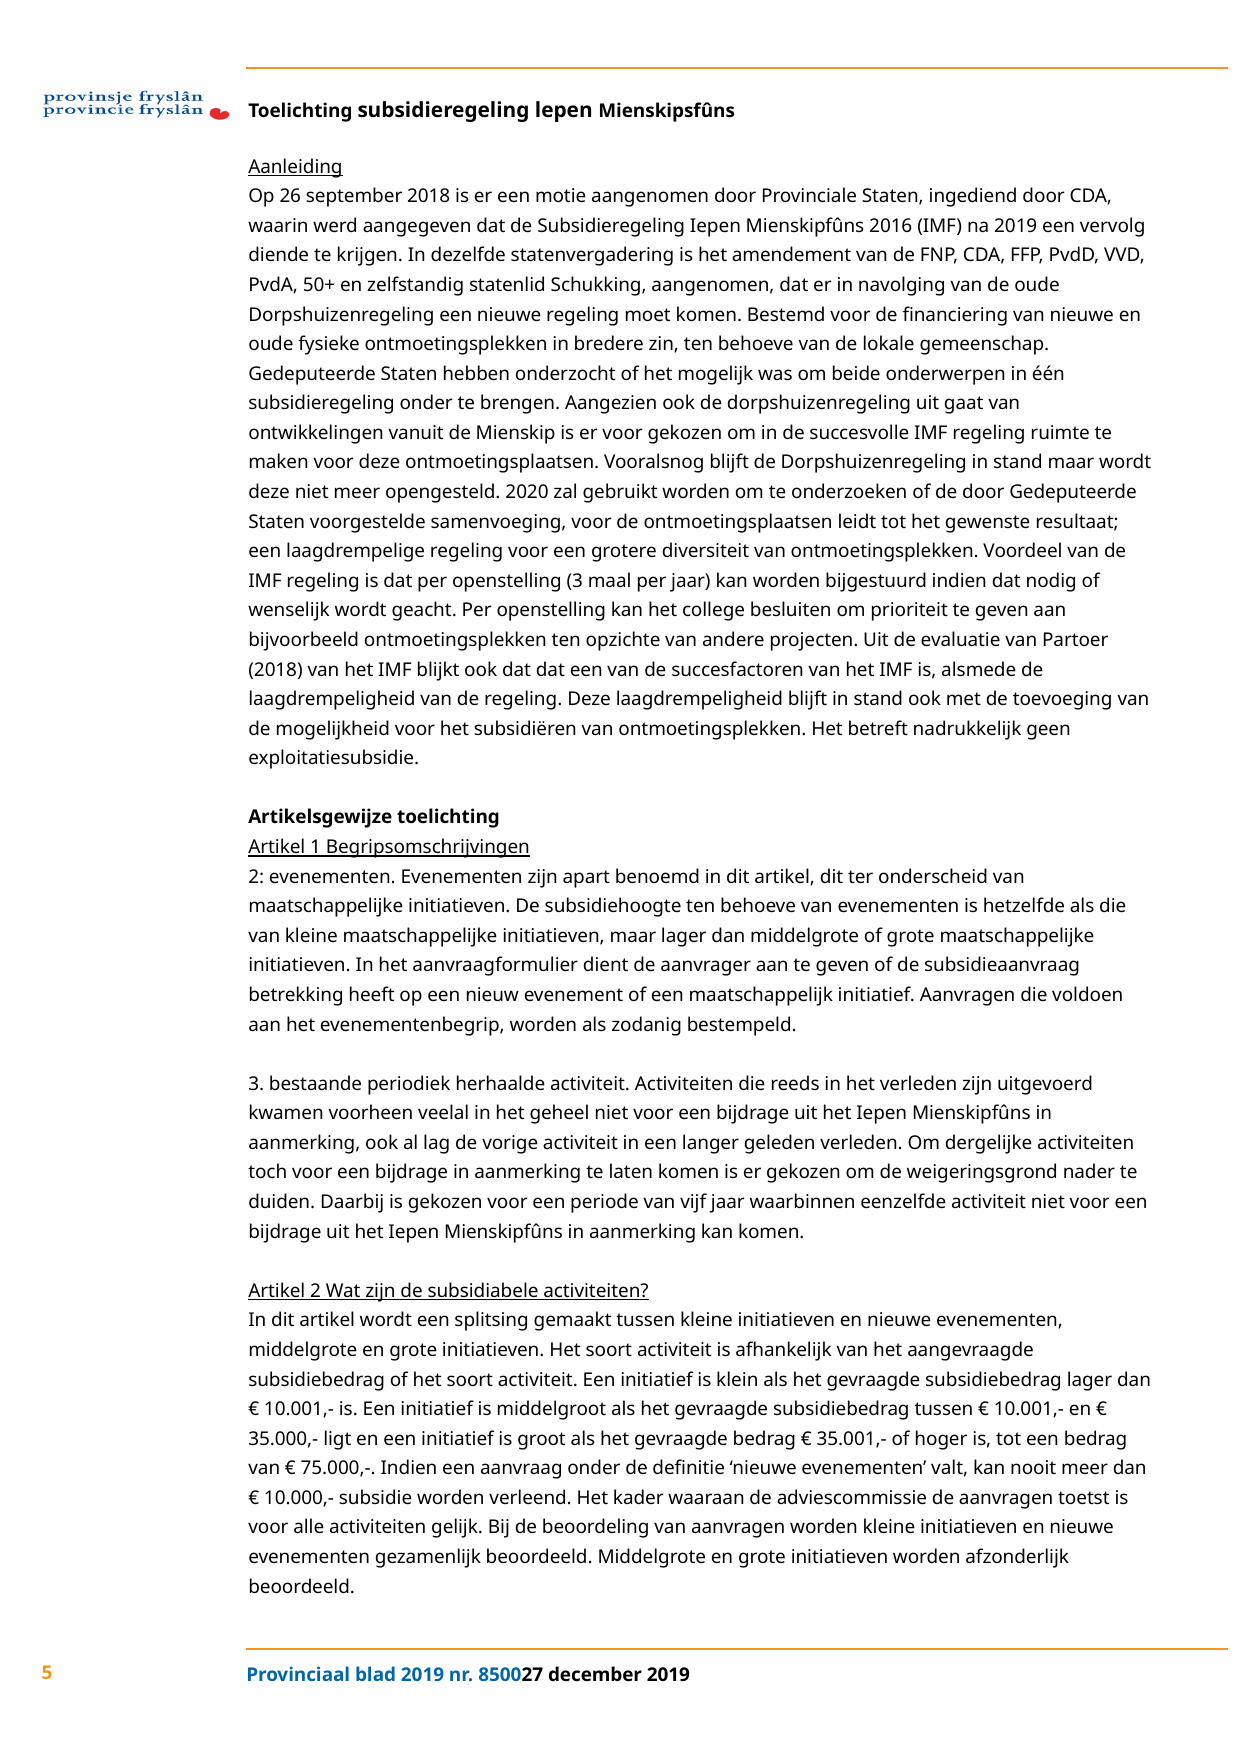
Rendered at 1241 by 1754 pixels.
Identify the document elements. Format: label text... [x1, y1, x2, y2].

text Aanleiding [248, 153, 1152, 179]
text In dit artikel wordt een splitsing gemaakt tussen kleine initiatieven en nieuwe evenementen, middelgrote en grote initiatieven. Het soort activiteit is afhankelijk van het aangevraagde subsidiebedrag of het soort activiteit. Een initiatief is klein als het gevraagde subsidiebedrag lager dan € 10.001,- is. Een initiatief is middelgroot als het gevraagde subsidiebedrag tussen € 10.001,- en € 35.000,- ligt en een initiatief is groot als het gevraagde bedrag € 35.001,- of hoger is, tot een bedrag van € 75.000,-. Indien een aanvraag onder de definitie ‘nieuwe evenementen’ valt, kan nooit meer dan € 10.000,- subsidie worden verleend. Het kader waaraan de adviescommissie de aanvragen toetst is voor alle activiteiten gelijk. Bij de beoordeling van aanvragen worden kleine initiatieven en nieuwe evenementen gezamenlijk beoordeeld. Middelgrote en grote initiatieven worden afzonderlijk beoordeeld. [248, 1307, 1152, 1599]
text 2: evenementen. Evenementen zijn apart benoemd in dit artikel, dit ter onderscheid van maatschappelijke initiatieven. De subsidiehoogte ten behoeve van evenementen is hetzelfde als die van kleine maatschappelijke initiatieven, maar lager dan middelgrote of grote maatschappelijke initiatieven. In het aanvraagformulier dient de aanvrager aan te geven of de subsidieaanvraag betrekking heeft op een nieuw evenement of een maatschappelijk initiatief. Aanvragen die voldoen aan het evenementenbegrip, worden als zodanig bestempeld. [248, 863, 1152, 1037]
text Artikel 1 Begripsomschrijvingen [248, 833, 1152, 859]
text 3. bestaande periodiek herhaalde activiteit. Activiteiten die reeds in het verleden zijn uitgevoerd kwamen voorheen veelal in het geheel niet voor een bijdrage uit het Iepen Mienskipfûns in aanmerking, ook al lag de vorige activiteit in een langer geleden verleden. Om dergelijke activiteiten toch voor een bijdrage in aanmerking te laten komen is er gekozen om de weigeringsgrond nader te duiden. Daarbij is gekozen voor een periode van vijf jaar waarbinnen eenzelfde activiteit niet voor een bijdrage uit het Iepen Mienskipfûns in aanmerking kan komen. [248, 1070, 1152, 1244]
text Artikel 2 Wat zijn de subsidiabele activiteiten? [248, 1277, 1152, 1303]
text Toelichting subsidieregeling lepen Mienskipsfûns [248, 95, 1152, 123]
text Op 26 september 2018 is er een motie aangenomen door Provinciale Staten, ingediend door CDA, waarin werd aangegeven dat de Subsidieregeling Iepen Mienskipfûns 2016 (IMF) na 2019 een vervolg diende te krijgen. In dezelfde statenvergadering is het amendement van de FNP, CDA, FFP, PvdD, VVD, PvdA, 50+ en zelfstandig statenlid Schukking, aangenomen, dat er in navolging van de oude Dorpshuizenregeling een nieuwe regeling moet komen. Bestemd voor de financiering van nieuwe en oude fysieke ontmoetingsplekken in bredere zin, ten behoeve van de lokale gemeenschap. Gedeputeerde Staten hebben onderzocht of het mogelijk was om beide onderwerpen in één subsidieregeling onder te brengen. Aangezien ook de dorpshuizenregeling uit gaat van ontwikkelingen vanuit de Mienskip is er voor gekozen om in de succesvolle IMF regeling ruimte te maken voor deze ontmoetingsplaatsen. Vooralsnog blijft de Dorpshuizenregeling in stand maar wordt deze niet meer opengesteld. 2020 zal gebruikt worden om te onderzoeken of de door Gedeputeerde Staten voorgestelde samenvoeging, voor de ontmoetingsplaatsen leidt tot het gewenste resultaat; een laagdrempelige regeling voor een grotere diversiteit van ontmoetingsplekken. Voordeel van de IMF regeling is dat per openstelling (3 maal per jaar) kan worden bijgestuurd indien dat nodig of wenselijk wordt geacht. Per openstelling kan het college besluiten om prioriteit te geven aan bijvoorbeeld ontmoetingsplekken ten opzichte van andere projecten. Uit de evaluatie van Partoer (2018) van het IMF blijkt ook dat dat een van de succesfactoren van het IMF is, alsmede de laagdrempeligheid van de regeling. Deze laagdrempeligheid blijft in stand ook met de toevoeging van de mogelijkheid voor het subsidiëren van ontmoetingsplekken. Het betreft nadrukkelijk geen exploitatiesubsidie. [248, 182, 1152, 770]
picture [41, 47, 231, 172]
text Artikelsgewijze toelichting [248, 804, 1152, 829]
